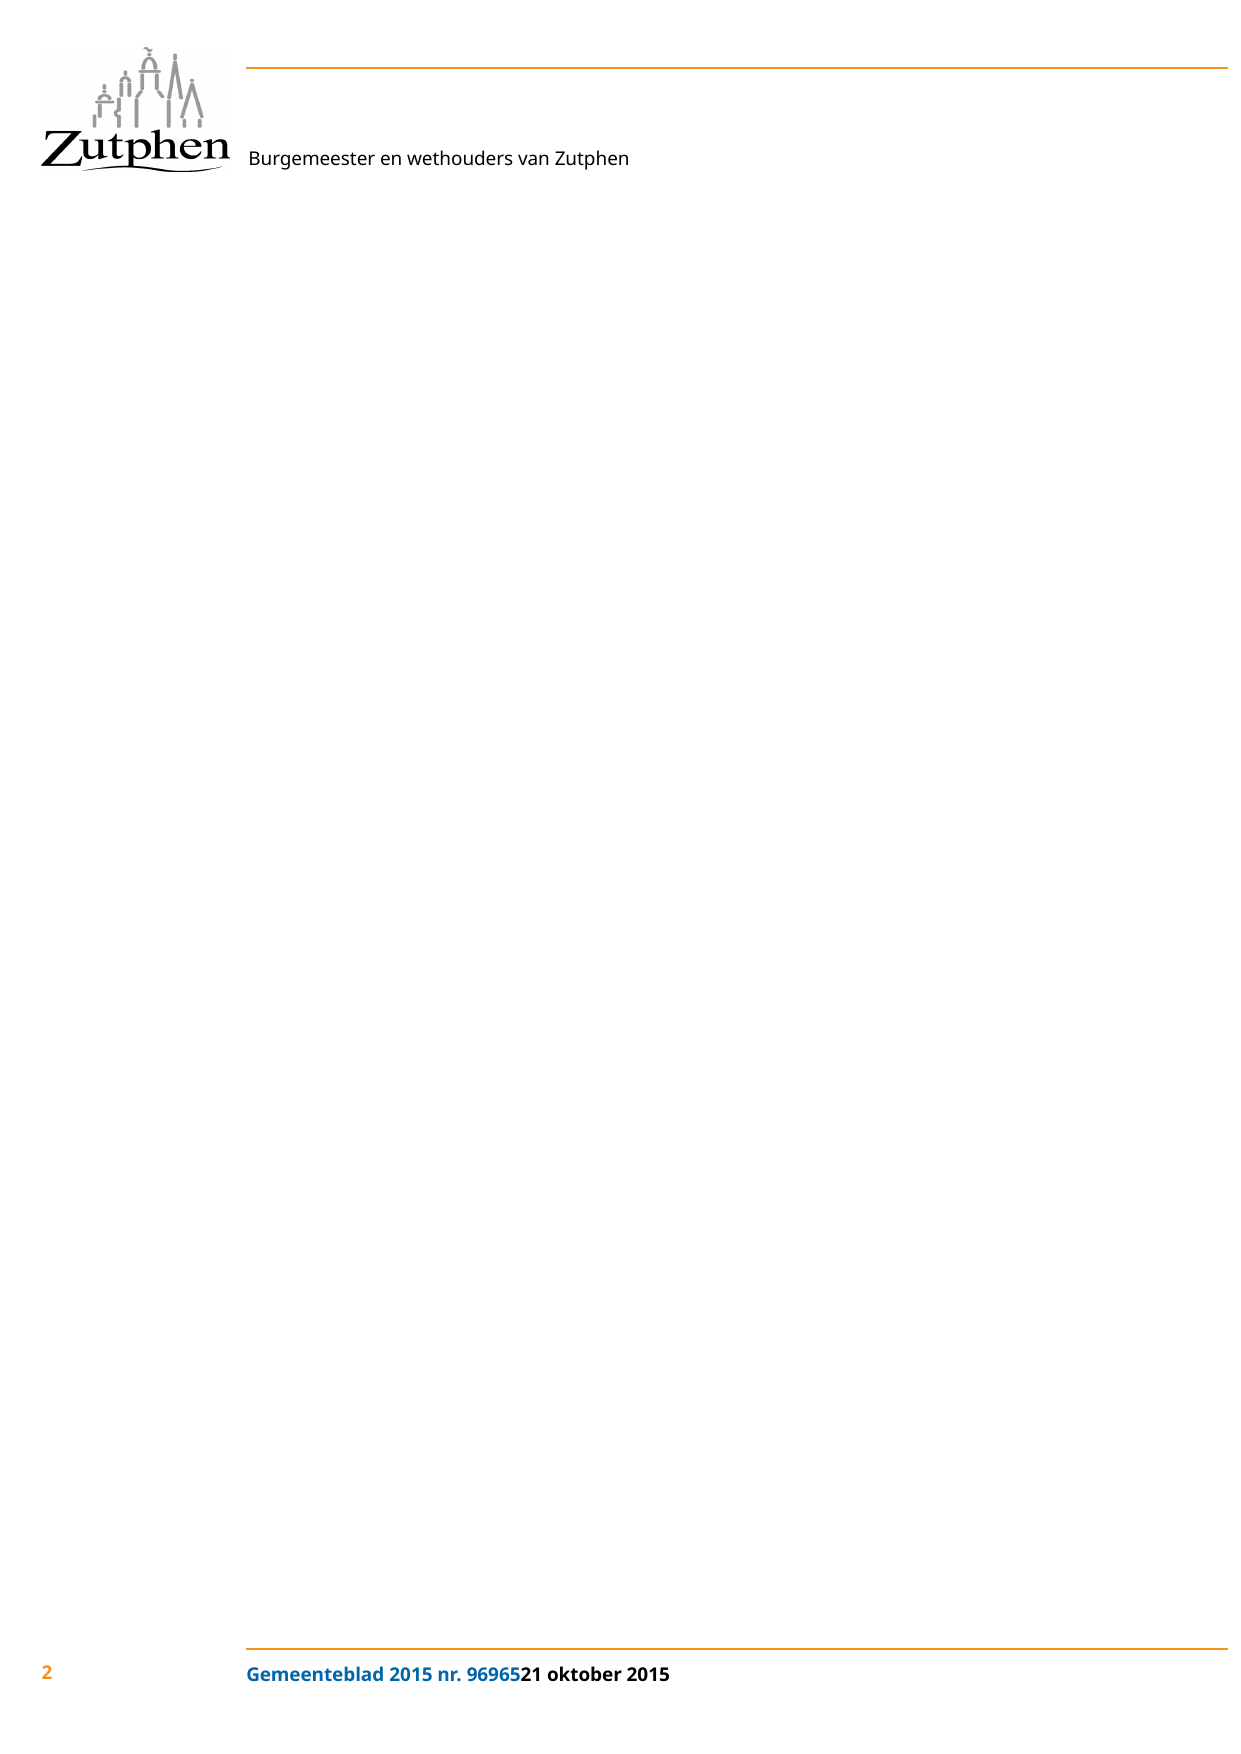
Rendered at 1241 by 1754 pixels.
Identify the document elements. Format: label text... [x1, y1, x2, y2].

picture [41, 47, 231, 172]
text Burgemeester en wethouders van Zutphen [248, 145, 1152, 171]
